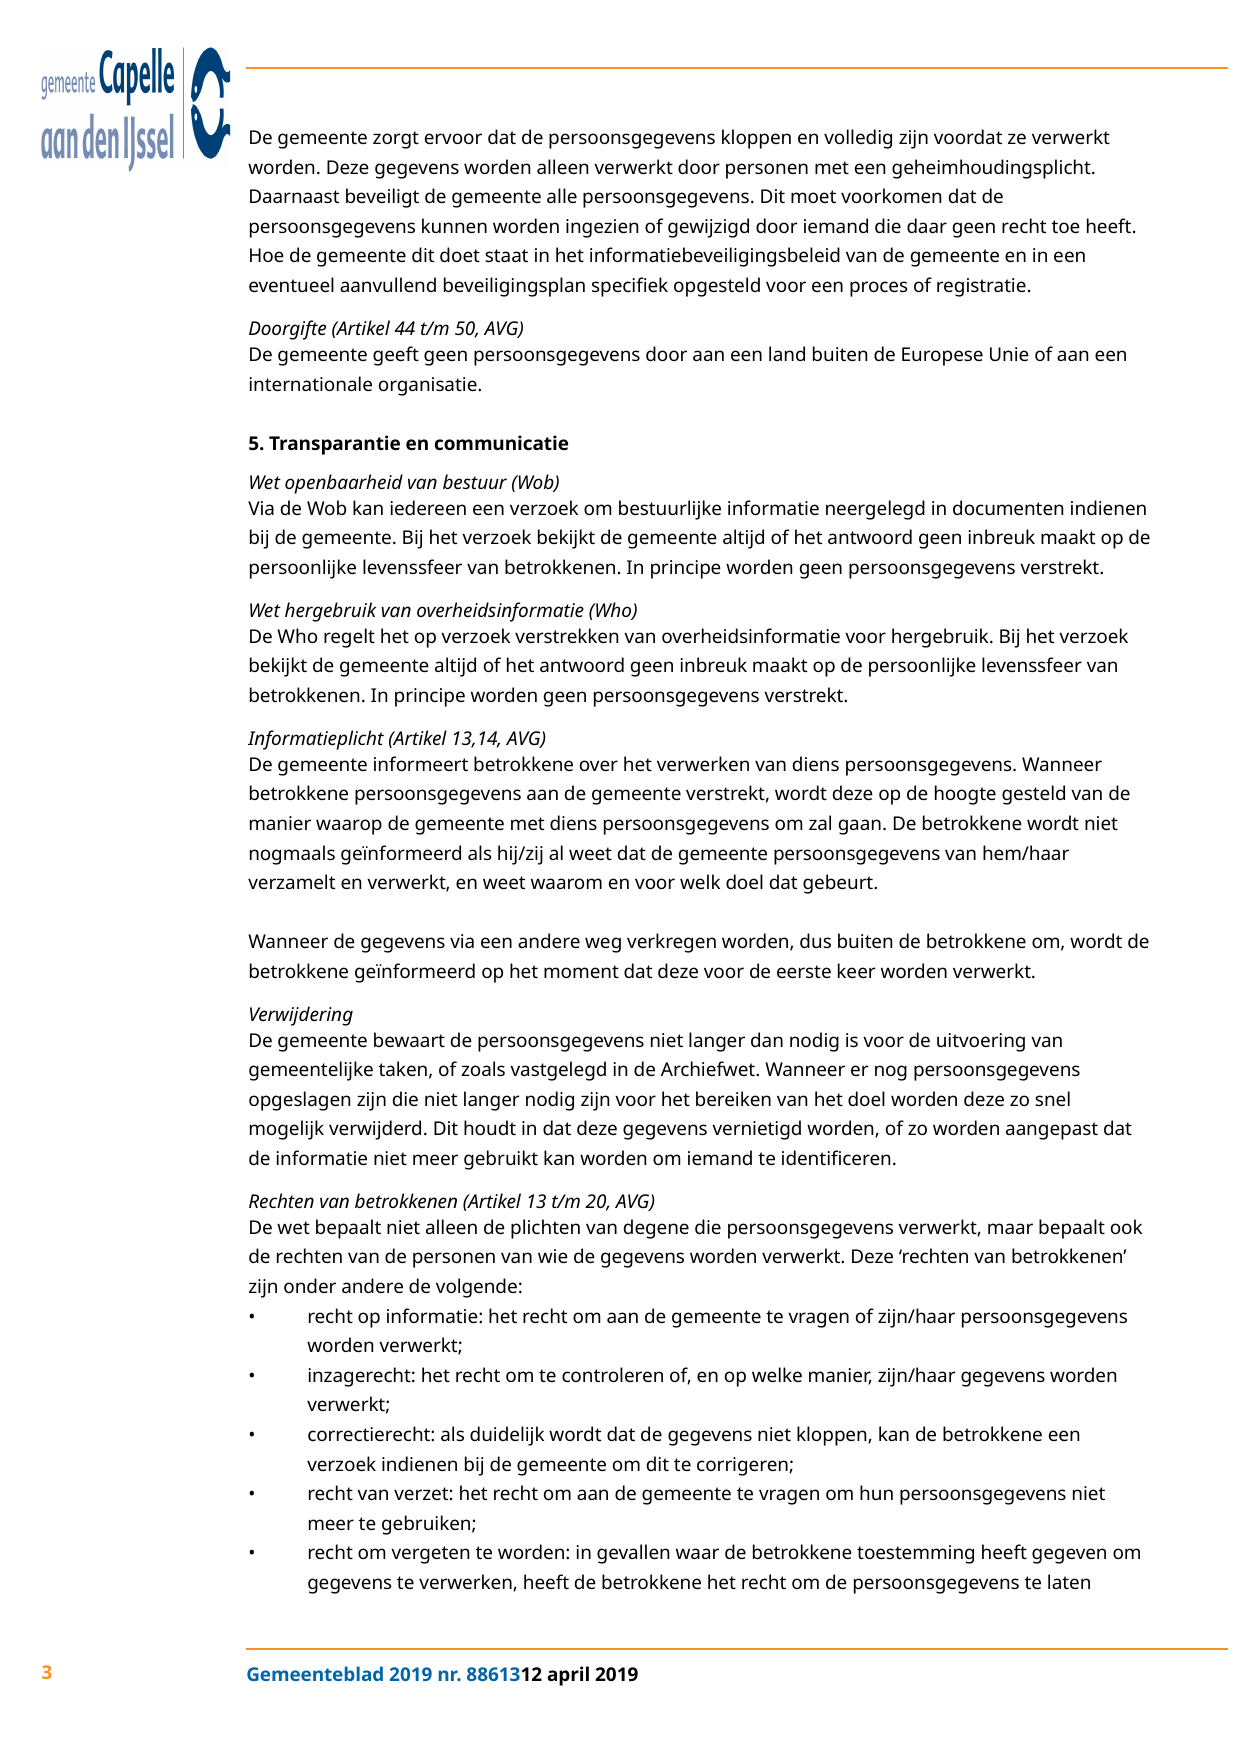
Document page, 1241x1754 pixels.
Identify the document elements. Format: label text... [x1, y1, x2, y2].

text De gemeente geeft geen persoonsgegevens door aan een land buiten de Europese Unie of aan een internationale organisatie. [248, 341, 1152, 396]
text De gemeente zorgt ervoor dat de persoonsgegevens kloppen en volledig zijn voordat ze verwerkt worden. Deze gegevens worden alleen verwerkt door personen met een geheimhoudingsplicht. Daarnaast beveiligt de gemeente alle persoonsgegevens. Dit moet voorkomen dat de persoonsgegevens kunnen worden ingezien of gewijzigd door iemand die daar geen recht toe heeft. Hoe de gemeente dit doet staat in het informatiebeveiligingsbeleid van de gemeente en in een eventueel aanvullend beveiligingsplan specifiek opgesteld voor een proces of registratie. [248, 124, 1152, 298]
text De gemeente informeert betrokkene over het verwerken van diens persoonsgegevens. Wanneer betrokkene persoonsgegevens aan de gemeente verstrekt, wordt deze op de hoogte gesteld van de manier waarop de gemeente met diens persoonsgegevens om zal gaan. De betrokkene wordt niet nogmaals geïnformeerd als hij/zij al weet dat de gemeente persoonsgegevens van hem/haar verzamelt en verwerkt, en weet waarom en voor welk doel dat gebeurt. [248, 751, 1152, 895]
list correctierecht: als duidelijk wordt dat de gegevens niet kloppen, kan de betrokkene een verzoek indienen bij de gemeente om dit te corrigeren; [248, 1421, 1152, 1476]
text De Who regelt het op verzoek verstrekken van overheidsinformatie voor hergebruik. Bij het verzoek bekijkt de gemeente altijd of het antwoord geen inbreuk maakt op de persoonlijke levenssfeer van betrokkenen. In principe worden geen persoonsgegevens verstrekt. [248, 623, 1152, 708]
text Via de Wob kan iedereen een verzoek om bestuurlijke informatie neergelegd in documenten indienen bij de gemeente. Bij het verzoek bekijkt de gemeente altijd of het antwoord geen inbreuk maakt op de persoonlijke levenssfeer van betrokkenen. In principe worden geen persoonsgegevens verstrekt. [248, 495, 1152, 580]
text Rechten van betrokkenen (Artikel 13 t/m 20, AVG) [248, 1188, 1152, 1214]
list recht op informatie: het recht om aan de gemeente te vragen of zijn/haar persoonsgegevens worden verwerkt; [248, 1303, 1152, 1358]
list recht van verzet: het recht om aan de gemeente te vragen om hun persoonsgegevens niet meer te gebruiken; [248, 1480, 1152, 1536]
text De wet bepaalt niet alleen de plichten van degene die persoonsgegevens verwerkt, maar bepaalt ook de rechten van de personen van wie de gegevens worden verwerkt. Deze ‘rechten van betrokkenen’ zijn onder andere de volgende: [248, 1214, 1152, 1299]
picture [41, 47, 231, 172]
text Doorgifte (Artikel 44 t/m 50, AVG) [248, 315, 1152, 341]
text Wet openbaarheid van bestuur (Wob) [248, 469, 1152, 495]
text Verwijdering [248, 1001, 1152, 1027]
list recht om vergeten te worden: in gevallen waar de betrokkene toestemming heeft gegeven om gegevens te verwerken, heeft de betrokkene het recht om de persoonsgegevens te laten [248, 1539, 1152, 1595]
text Wanneer de gegevens via een andere weg verkregen worden, dus buiten de betrokkene om, wordt de betrokkene geïnformeerd op het moment dat deze voor de eerste keer worden verwerkt. [248, 928, 1152, 984]
text Wet hergebruik van overheidsinformatie (Who) [248, 597, 1152, 623]
text 5. Transparantie en communicatie [248, 430, 1152, 456]
text Informatieplicht (Artikel 13,14, AVG) [248, 725, 1152, 751]
list inzagerecht: het recht om te controleren of, en op welke manier, zijn/haar gegevens worden verwerkt; [248, 1362, 1152, 1417]
text De gemeente bewaart de persoonsgegevens niet langer dan nodig is voor de uitvoering van gemeentelijke taken, of zoals vastgelegd in de Archiefwet. Wanneer er nog persoonsgegevens opgeslagen zijn die niet langer nodig zijn voor het bereiken van het doel worden deze zo snel mogelijk verwijderd. Dit houdt in dat deze gegevens vernietigd worden, of zo worden aangepast dat de informatie niet meer gebruikt kan worden om iemand te identificeren. [248, 1027, 1152, 1171]
